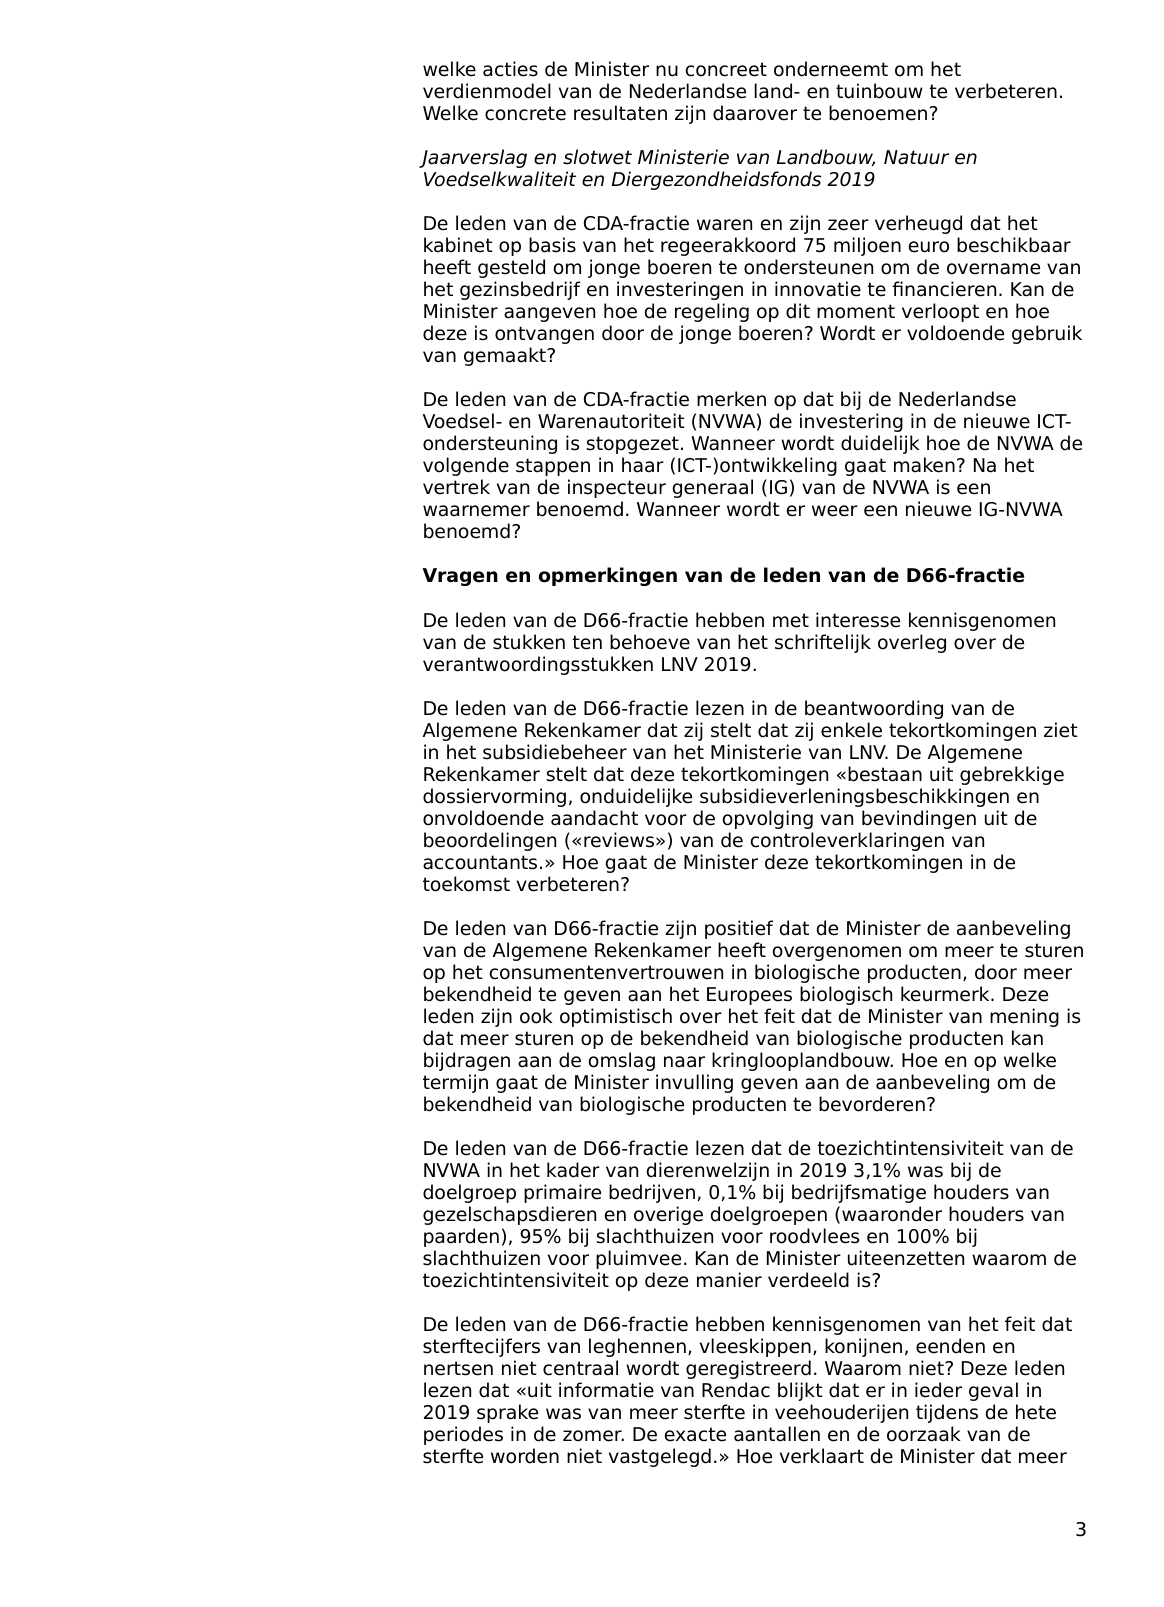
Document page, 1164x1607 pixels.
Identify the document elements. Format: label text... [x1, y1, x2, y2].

text De leden van de CDA-fractie merken op dat bij de Nederlandse Voedsel- en Warenautoriteit (NVWA) de investering in de nieuwe ICT-ondersteuning is stopgezet. Wanneer wordt duidelijk hoe de NVWA de volgende stappen in haar (ICT-)ontwikkeling gaat maken? Na het vertrek van de inspecteur generaal (IG) van de NVWA is een waarnemer benoemd. Wanneer wordt er weer een nieuwe IG-NVWA benoemd? [422, 389, 1087, 543]
subtitle Jaarverslag en slotwet Ministerie van Landbouw, Natuur en Voedselkwaliteit en Diergezondheidsfonds 2019 [422, 147, 1087, 191]
text De leden van de D66-fractie hebben met interesse kennisgenomen van de stukken ten behoeve van het schriftelijk overleg over de verantwoordingsstukken LNV 2019. [422, 609, 1087, 676]
subtitle Vragen en opmerkingen van de leden van de D66-fractie [422, 565, 1087, 587]
text De leden van de CDA-fractie waren en zijn zeer verheugd dat het kabinet op basis van het regeerakkoord 75 miljoen euro beschikbaar heeft gesteld om jonge boeren te ondersteunen om de overname van het gezinsbedrijf en investeringen in innovatie te financieren. Kan de Minister aangeven hoe de regeling op dit moment verloopt en hoe deze is ontvangen door de jonge boeren? Wordt er voldoende gebruik van gemaakt? [422, 213, 1087, 367]
text De leden van de D66-fractie hebben kennisgenomen van het feit dat sterftecijfers van leghennen, vleeskippen, konijnen, eenden en nertsen niet centraal wordt geregistreerd. Waarom niet? Deze leden lezen dat «uit informatie van Rendac blijkt dat er in ieder geval in 2019 sprake was van meer sterfte in veehouderijen tijdens de hete periodes in de zomer. De exacte aantallen en de oorzaak van de sterfte worden niet vastgelegd.» Hoe verklaart de Minister dat meer [422, 1314, 1087, 1468]
text welke acties de Minister nu concreet onderneemt om het verdienmodel van de Nederlandse land- en tuinbouw te verbeteren. Welke concrete resultaten zijn daarover te benoemen? [422, 59, 1087, 125]
text De leden van de D66-fractie lezen in de beantwoording van de Algemene Rekenkamer dat zij stelt dat zij enkele tekortkomingen ziet in het subsidiebeheer van het Ministerie van LNV. De Algemene Rekenkamer stelt dat deze tekortkomingen «bestaan uit gebrekkige dossiervorming, onduidelijke subsidieverleningsbeschikkingen en onvoldoende aandacht voor de opvolging van bevindingen uit de beoordelingen («reviews») van de controleverklaringen van accountants.» Hoe gaat de Minister deze tekortkomingen in de toekomst verbeteren? [422, 698, 1087, 896]
text De leden van de D66-fractie lezen dat de toezichtintensiviteit van de NVWA in het kader van dierenwelzijn in 2019 3,1% was bij de doelgroep primaire bedrijven, 0,1% bij bedrijfsmatige houders van gezelschapsdieren en overige doelgroepen (waaronder houders van paarden), 95% bij slachthuizen voor roodvlees en 100% bij slachthuizen voor pluimvee. Kan de Minister uiteenzetten waarom de toezichtintensiviteit op deze manier verdeeld is? [422, 1138, 1087, 1292]
text De leden van D66-fractie zijn positief dat de Minister de aanbeveling van de Algemene Rekenkamer heeft overgenomen om meer te sturen op het consumentenvertrouwen in biologische producten, door meer bekendheid te geven aan het Europees biologisch keurmerk. Deze leden zijn ook optimistisch over het feit dat de Minister van mening is dat meer sturen op de bekendheid van biologische producten kan bijdragen aan de omslag naar kringlooplandbouw. Hoe en op welke termijn gaat de Minister invulling geven aan de aanbeveling om de bekendheid van biologische producten te bevorderen? [422, 918, 1087, 1116]
